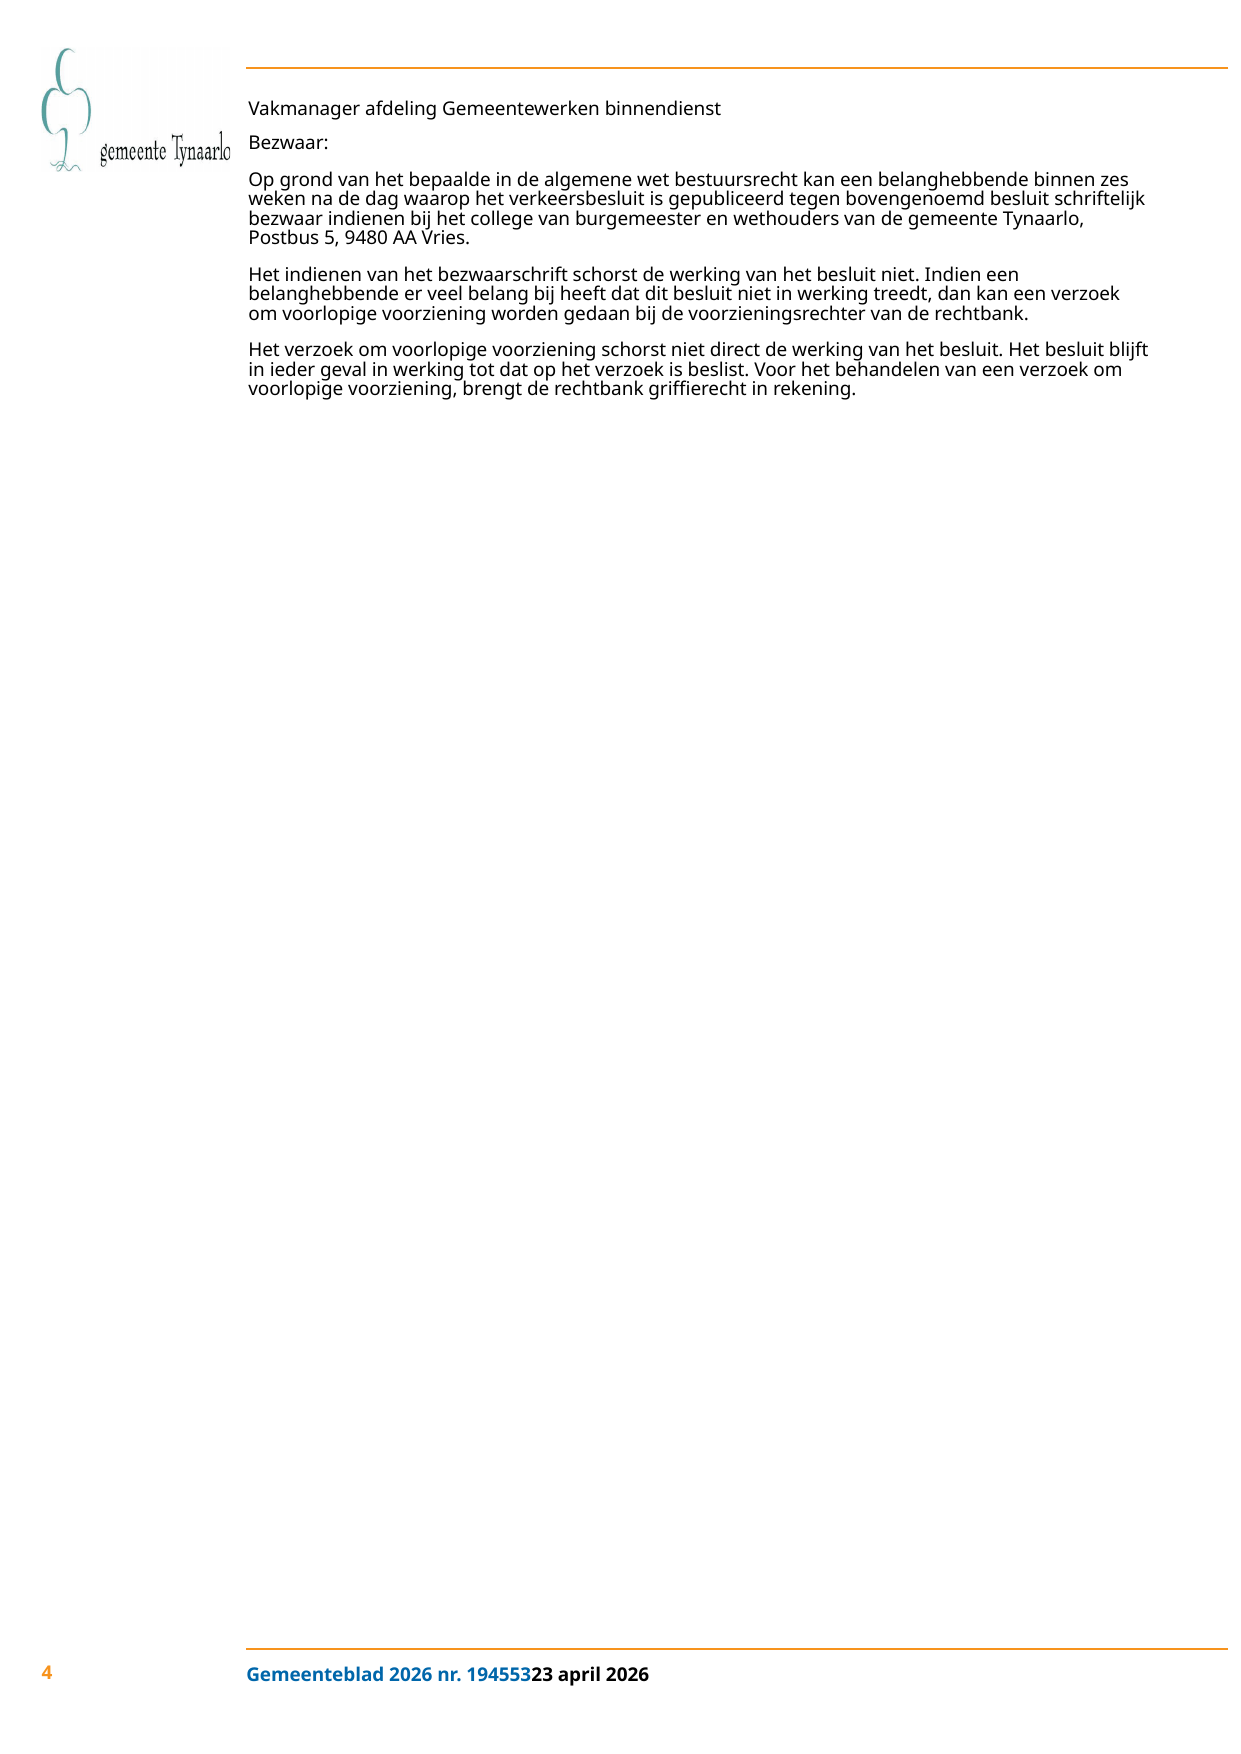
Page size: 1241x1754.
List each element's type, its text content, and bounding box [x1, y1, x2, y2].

text Bezwaar: [248, 134, 1152, 153]
picture [41, 47, 231, 172]
text Op grond van het bepaalde in de algemene wet bestuursrecht kan een belanghebbende binnen zes weken na de dag waarop het verkeersbesluit is gepubliceerd tegen bovengenoemd besluit schriftelijk bezwaar indienen bij het college van burgemeester en wethouders van de gemeente Tynaarlo, Postbus 5, 9480 AA Vries. [248, 171, 1152, 248]
text Het verzoek om voorlopige voorziening schorst niet direct de werking van het besluit. Het besluit blijft in ieder geval in werking tot dat op het verzoek is beslist. Voor het behandelen van een verzoek om voorlopige voorziening, brengt de rechtbank griffierecht in rekening. [248, 341, 1152, 399]
text Het indienen van het bezwaarschrift schorst de werking van het besluit niet. Indien een belanghebbende er veel belang bij heeft dat dit besluit niet in werking treedt, dan kan een verzoek om voorlopige voorziening worden gedaan bij de voorzieningsrechter van de rechtbank. [248, 266, 1152, 324]
text Vakmanager afdeling Gemeentewerken binnendienst [248, 95, 1152, 121]
